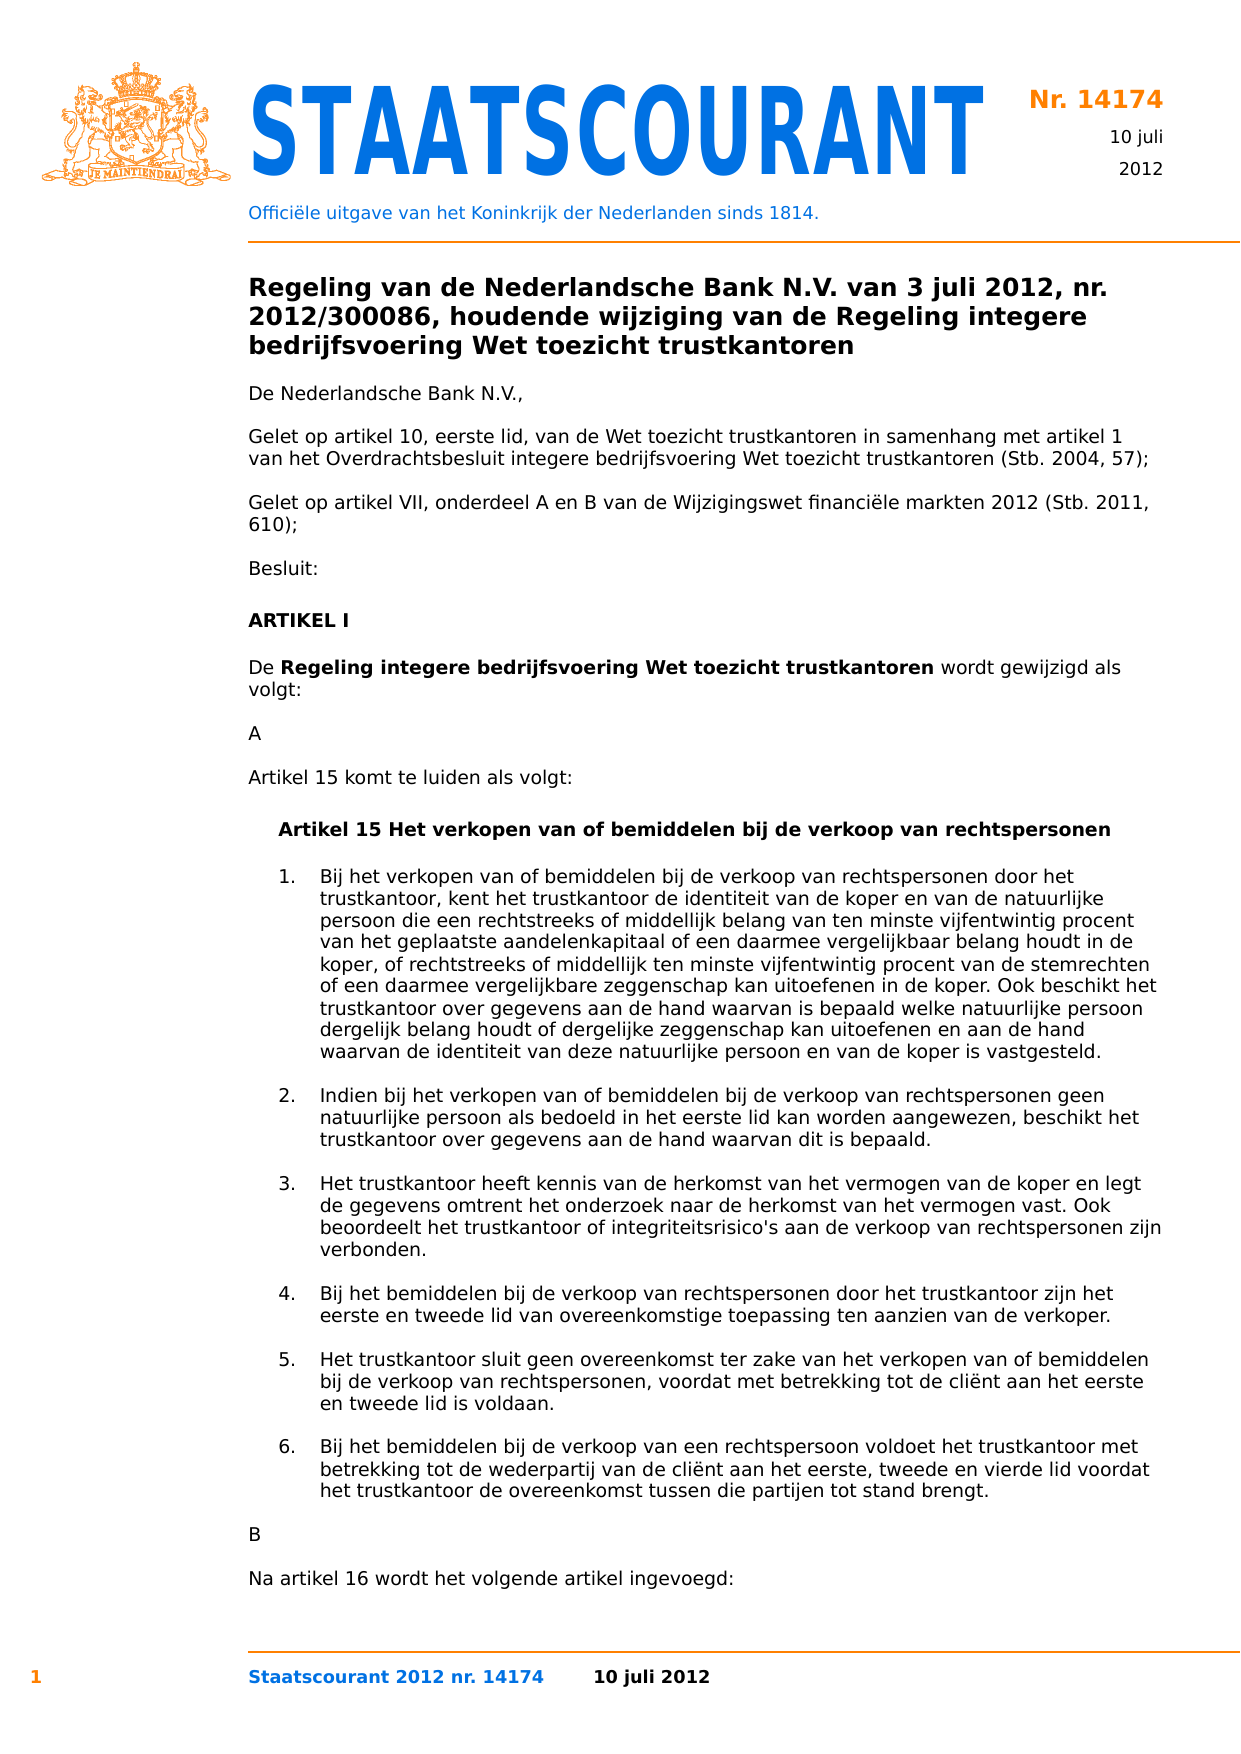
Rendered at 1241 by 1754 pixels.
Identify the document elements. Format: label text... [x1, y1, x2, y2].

table_cell Officiële uitgave van het Koninkrijk der Nederlanden sinds 1814. [248, 203, 1240, 241]
text B [248, 1524, 1163, 1546]
text De Nederlandsche Bank N.V., [248, 382, 1163, 404]
table_header STAATSCOURANT [248, 62, 998, 203]
text Na artikel 16 wordt het volgende artikel ingevoegd: [248, 1568, 1163, 1590]
text 4. Bij het bemiddelen bij de verkoop van rechtspersonen door het trustkantoor zijn het eerste en tweede lid van overeenkomstige toepassing ten aanzien van de verkoper. [278, 1283, 1163, 1327]
text 6. Bij het bemiddelen bij de verkoop van een rechtspersoon voldoet het trustkantoor met betrekking tot de wederpartij van de cliënt aan het eerste, tweede en vierde lid voordat het trustkantoor de overeenkomst tussen die partijen tot stand brengt. [278, 1436, 1163, 1502]
table_cell 2012 [998, 153, 1240, 203]
text A [248, 723, 1163, 745]
text 1. Bij het verkopen van of bemiddelen bij de verkoop van rechtspersonen door het trustkantoor, kent het trustkantoor de identiteit van de koper en van de natuurlijke persoon die een rechtstreeks of middellijk belang van ten minste vijfentwintig procent van het geplaatste aandelenkapitaal of een daarmee vergelijkbaar belang houdt in de koper, of rechtstreeks of middellijk ten minste vijfentwintig procent van de stemrechten of een daarmee vergelijkbare zeggenschap kan uitoefenen in de koper. Ook beschikt het trustkantoor over gegevens aan de hand waarvan is bepaald welke natuurlijke persoon dergelijk belang houdt of dergelijke zeggenschap kan uitoefenen en aan de hand waarvan de identiteit van deze natuurlijke persoon en van de koper is vastgesteld. [278, 866, 1163, 1063]
text 3. Het trustkantoor heeft kennis van de herkomst van het vermogen van de koper en legt de gegevens omtrent het onderzoek naar de herkomst van het vermogen vast. Ook beoordeelt het trustkantoor of integriteitsrisico's aan de verkoop van rechtspersonen zijn verbonden. [278, 1173, 1163, 1261]
picture [41, 62, 231, 186]
text Gelet op artikel VII, onderdeel A en B van de Wijzigingswet financiële markten 2012 (Stb. 2011, 610); [248, 492, 1163, 536]
text Gelet op artikel 10, eerste lid, van de Wet toezicht trustkantoren in samenhang met artikel 1 van het Overdrachtsbesluit integere bedrijfsvoering Wet toezicht trustkantoren (Stb. 2004, 57); [248, 426, 1163, 470]
subtitle ARTIKEL I [248, 610, 1163, 632]
table_header [25, 62, 248, 241]
text Artikel 15 komt te luiden als volgt: [248, 767, 1163, 788]
text De Regeling integere bedrijfsvoering Wet toezicht trustkantoren wordt gewijzigd als volgt: [248, 657, 1163, 701]
text 2. Indien bij het verkopen van of bemiddelen bij de verkoop van rechtspersonen geen natuurlijke persoon als bedoeld in het eerste lid kan worden aangewezen, beschikt het trustkantoor over gegevens aan de hand waarvan dit is bepaald. [278, 1085, 1163, 1151]
text Besluit: [248, 558, 1163, 580]
table_header Nr. 14174 [998, 62, 1240, 121]
subtitle Regeling van de Nederlandsche Bank N.V. van 3 juli 2012, nr. 2012/300086, houdende wijziging van de Regeling integere bedrijfsvoering Wet toezicht trustkantoren [248, 273, 1163, 361]
text 5. Het trustkantoor sluit geen overeenkomst ter zake van het verkopen van of bemiddelen bij de verkoop van rechtspersonen, voordat met betrekking tot de cliënt aan het eerste en tweede lid is voldaan. [278, 1349, 1163, 1414]
subtitle Artikel 15 Het verkopen van of bemiddelen bij de verkoop van rechtspersonen [278, 818, 1163, 841]
table_cell 10 juli [998, 121, 1240, 153]
